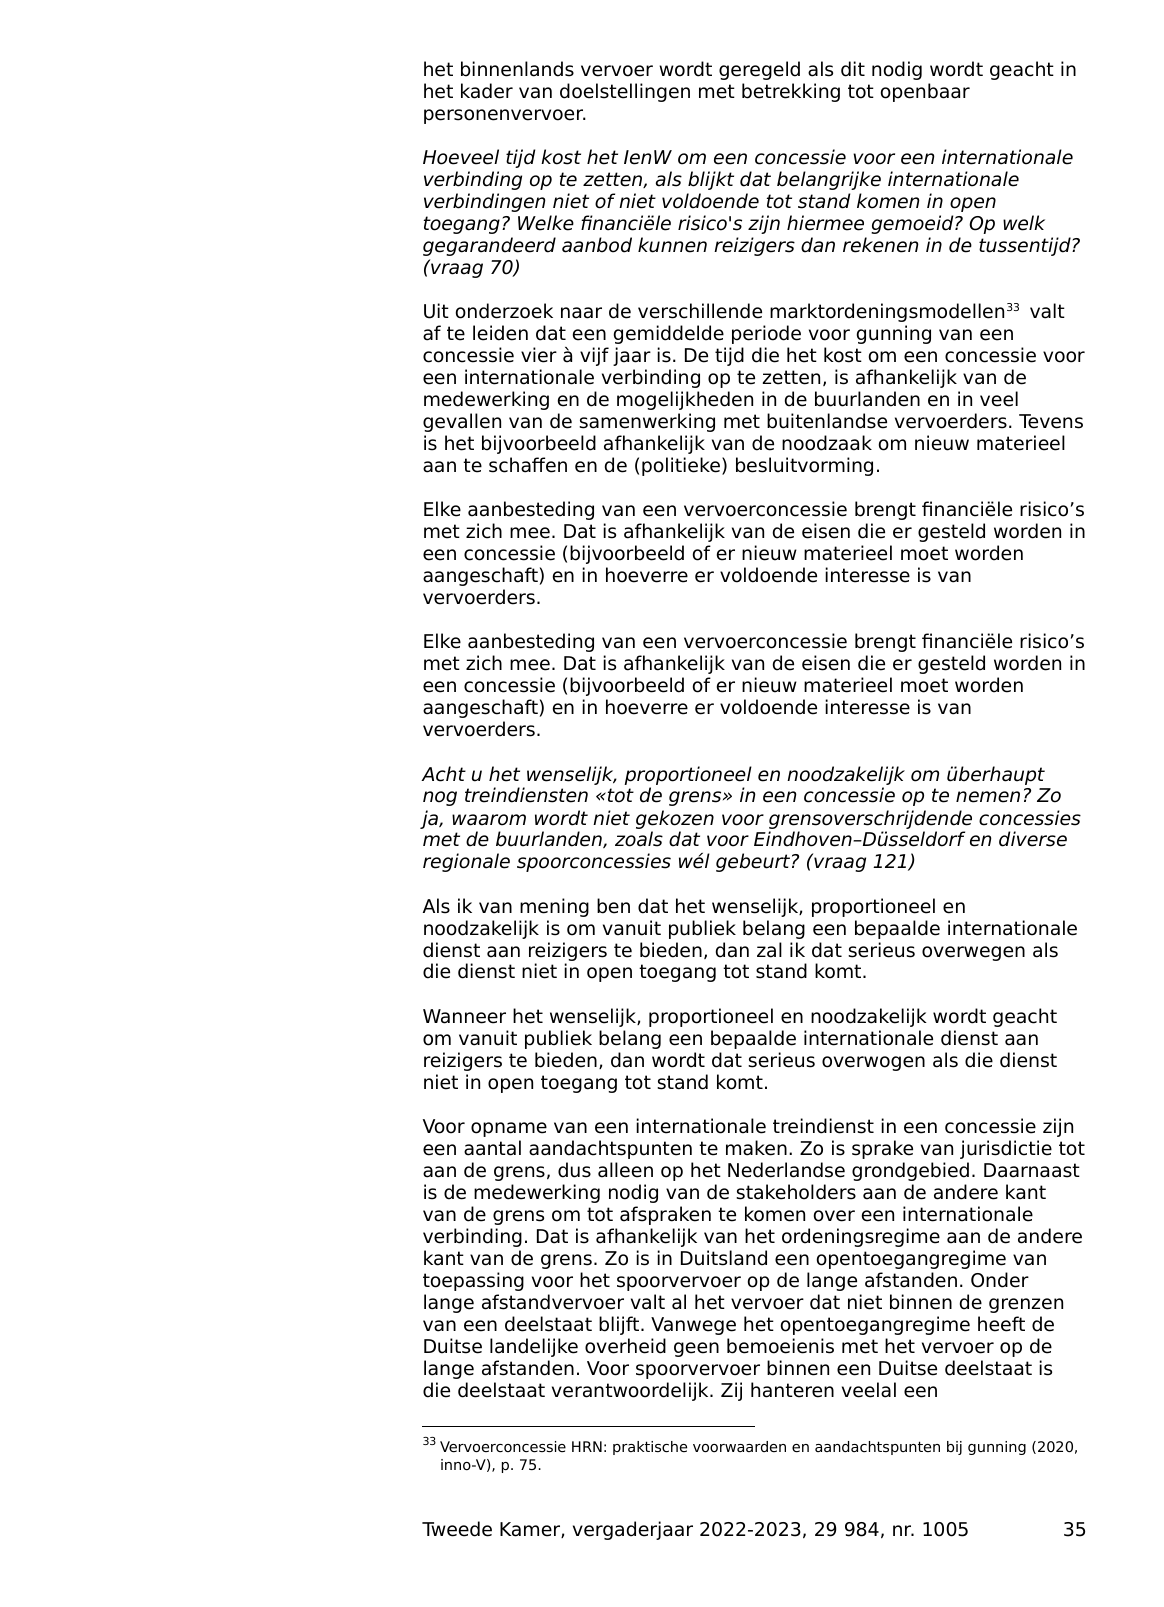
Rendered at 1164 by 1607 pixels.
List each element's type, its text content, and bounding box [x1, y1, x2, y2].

text Voor opname van een internationale treindienst in een concessie zijn een aantal aandachtspunten te maken. Zo is sprake van jurisdictie tot aan de grens, dus alleen op het Nederlandse grondgebied. Daarnaast is de medewerking nodig van de stakeholders aan de andere kant van de grens om tot afspraken te komen over een internationale verbinding. Dat is afhankelijk van het ordeningsregime aan de andere kant van de grens. Zo is in Duitsland een opentoegangregime van toepassing voor het spoorvervoer op de lange afstanden. Onder lange afstandvervoer valt al het vervoer dat niet binnen de grenzen van een deelstaat blijft. Vanwege het opentoegangregime heeft de Duitse landelijke overheid geen bemoeienis met het vervoer op de lange afstanden. Voor spoorvervoer binnen een Duitse deelstaat is die deelstaat verantwoordelijk. Zij hanteren veelal een [422, 1116, 1087, 1401]
text Elke aanbesteding van een vervoerconcessie brengt financiële risico’s met zich mee. Dat is afhankelijk van de eisen die er gesteld worden in een concessie (bijvoorbeeld of er nieuw materieel moet worden aangeschaft) en in hoeverre er voldoende interesse is van vervoerders. [422, 631, 1087, 741]
text het binnenlands vervoer wordt geregeld als dit nodig wordt geacht in het kader van doelstellingen met betrekking tot openbaar personenvervoer. [422, 59, 1087, 125]
text Acht u het wenselijk, proportioneel en noodzakelijk om überhaupt nog treindiensten «tot de grens» in een concessie op te nemen? Zo ja, waarom wordt niet gekozen voor grensoverschrijdende concessies met de buurlanden, zoals dat voor Eindhoven–Düsseldorf en diverse regionale spoorconcessies wél gebeurt? (vraag 121) [422, 763, 1087, 873]
text Uit onderzoek naar de verschillende marktordeningsmodellen valt af te leiden dat een gemiddelde periode voor gunning van een concessie vier à vijf jaar is. De tijd die het kost om een concessie voor een internationale verbinding op te zetten, is afhankelijk van de medewerking en de mogelijkheden in de buurlanden en in veel gevallen van de samenwerking met buitenlandse vervoerders. Tevens is het bijvoorbeeld afhankelijk van de noodzaak om nieuw materieel aan te schaffen en de (politieke) besluitvorming. [422, 301, 1087, 477]
text Als ik van mening ben dat het wenselijk, proportioneel en noodzakelijk is om vanuit publiek belang een bepaalde internationale dienst aan reizigers te bieden, dan zal ik dat serieus overwegen als die dienst niet in open toegang tot stand komt. [422, 896, 1087, 983]
text Elke aanbesteding van een vervoerconcessie brengt financiële risico’s met zich mee. Dat is afhankelijk van de eisen die er gesteld worden in een concessie (bijvoorbeeld of er nieuw materieel moet worden aangeschaft) en in hoeverre er voldoende interesse is van vervoerders. [422, 499, 1087, 609]
text Vervoerconcessie HRN: praktische voorwaarden en aandachtspunten bij gunning (2020, inno-V), p. 75. [422, 1435, 1087, 1474]
text Hoeveel tijd kost het IenW om een concessie voor een internationale verbinding op te zetten, als blijkt dat belangrijke internationale verbindingen niet of niet voldoende tot stand komen in open toegang? Welke financiële risico's zijn hiermee gemoeid? Op welk gegarandeerd aanbod kunnen reizigers dan rekenen in de tussentijd? (vraag 70) [422, 147, 1087, 279]
text Wanneer het wenselijk, proportioneel en noodzakelijk wordt geacht om vanuit publiek belang een bepaalde internationale dienst aan reizigers te bieden, dan wordt dat serieus overwogen als die dienst niet in open toegang tot stand komt. [422, 1006, 1087, 1093]
